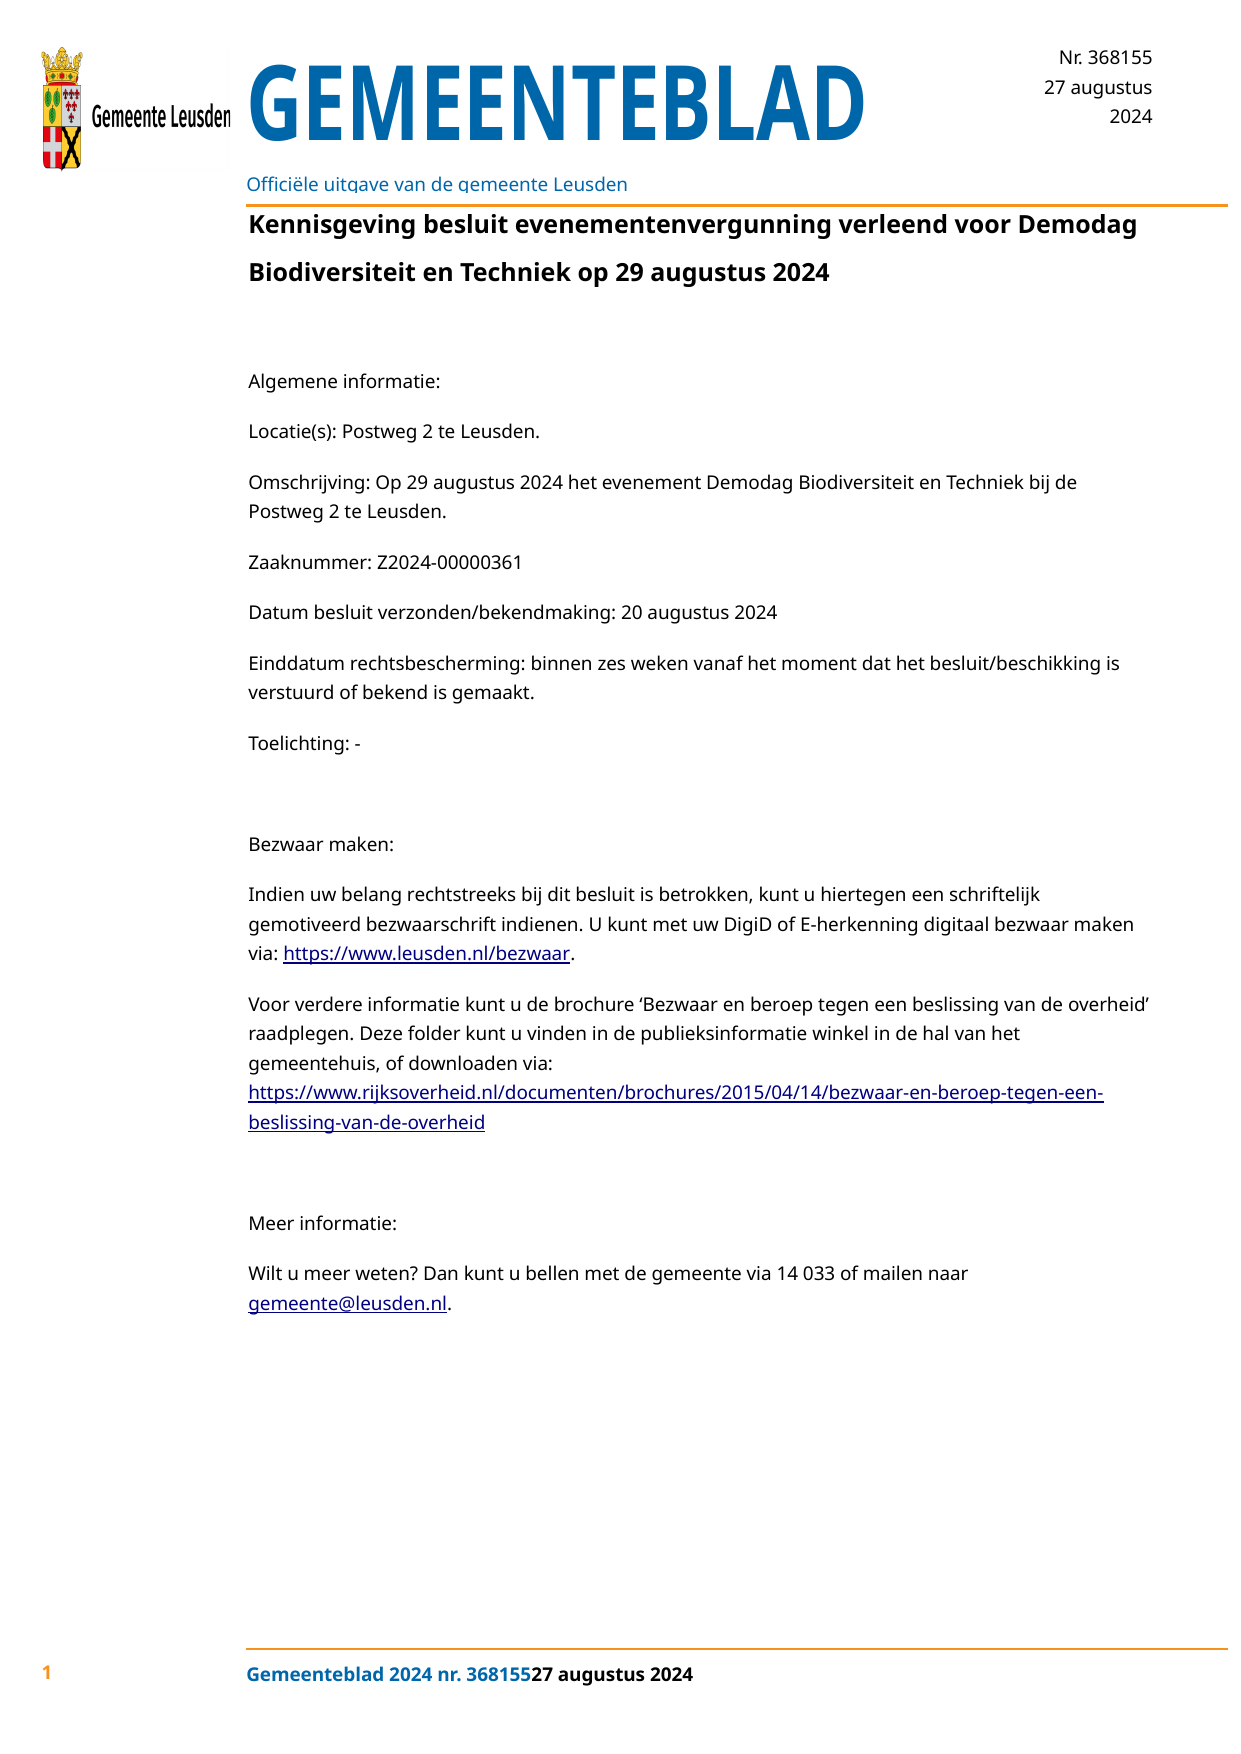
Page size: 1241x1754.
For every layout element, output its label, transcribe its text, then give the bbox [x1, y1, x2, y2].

text Locatie(s): Postweg 2 te Leusden. [248, 419, 1152, 444]
text Wilt u meer weten? Dan kunt u bellen met de gemeente via 14 033 of mailen naar gemeente@leusden.nl. [248, 1260, 1152, 1316]
text Voor verdere informatie kunt u de brochure ‘Bezwaar en beroep tegen een beslissing van de overheid’ raadplegen. Deze folder kunt u vinden in de publieksinformatie winkel in de hal van het gemeentehuis, of downloaden via: https://www.rijksoverheid.nl/documenten/brochures/2015/04/14/bezwaar-en-beroep-tegen-een-beslissing-van-de-overheid [248, 991, 1152, 1135]
picture [41, 47, 231, 172]
text Zaaknummer: Z2024-00000361 [248, 549, 1152, 575]
text Indien uw belang rechtstreeks bij dit besluit is betrokken, kunt u hiertegen een schriftelijk gemotiveerd bezwaarschrift indienen. U kunt met uw DigiD of E-herkenning digitaal bezwaar maken via: https://www.leusden.nl/bezwaar. [248, 881, 1152, 966]
text Bezwaar maken: [248, 831, 1152, 857]
text Omschrijving: Op 29 augustus 2024 het evenement Demodag Biodiversiteit en Techniek bij de Postweg 2 te Leusden. [248, 469, 1152, 524]
text Kennisgeving besluit evenementenvergunning verleend voor Demodag Biodiversiteit en Techniek op 29 augustus 2024 [248, 207, 1152, 288]
text Datum besluit verzonden/bekendmaking: 20 augustus 2024 [248, 599, 1152, 625]
text Meer informatie: [248, 1210, 1152, 1236]
text Einddatum rechtsbescherming: binnen zes weken vanaf het moment dat het besluit/beschikking is verstuurd of bekend is gemaakt. [248, 650, 1152, 705]
text Algemene informatie: [248, 368, 1152, 394]
text Toelichting: - [248, 730, 1152, 756]
